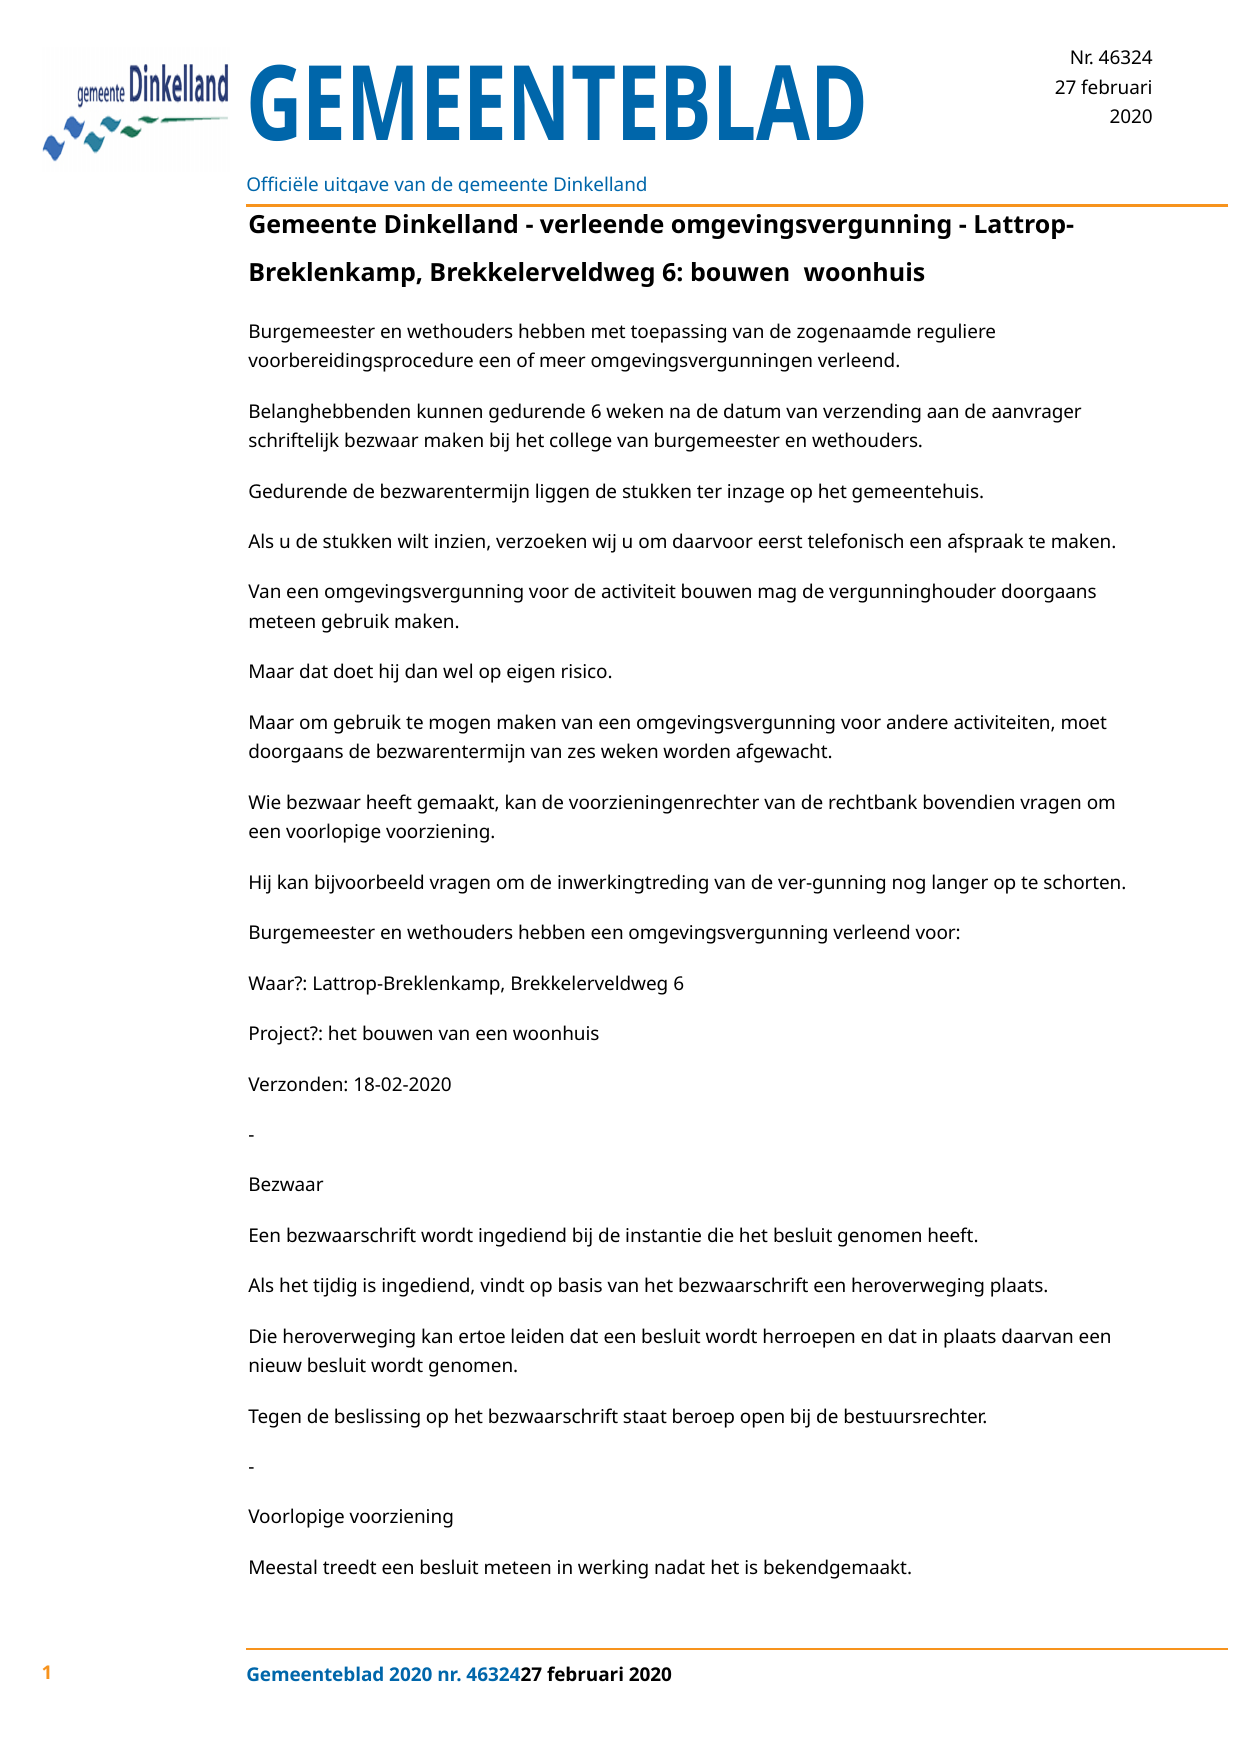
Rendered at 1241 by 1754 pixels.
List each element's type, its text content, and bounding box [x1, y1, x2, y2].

text - [248, 1453, 1152, 1479]
text Maar dat doet hij dan wel op eigen risico. [248, 659, 1152, 684]
text Wie bezwaar heeft gemaakt, kan de voorzieningenrechter van de rechtbank bovendien vragen om een voorlopige voorziening. [248, 789, 1152, 844]
text Burgemeester en wethouders hebben met toepassing van de zogenaamde reguliere voorbereidingsprocedure een of meer omgevingsvergunningen verleend. [248, 318, 1152, 373]
text Gemeente Dinkelland - verleende omgevingsvergunning - Lattrop-Breklenkamp, Brekkelerveldweg 6: bouwen woonhuis [248, 207, 1152, 288]
text Voorlopige voorziening [248, 1504, 1152, 1529]
text Burgemeester en wethouders hebben een omgevingsvergunning verleend voor: [248, 919, 1152, 945]
text - [248, 1121, 1152, 1147]
text Project?: het bouwen van een woonhuis [248, 1020, 1152, 1046]
text Hij kan bijvoorbeeld vragen om de inwerkingtreding van de ver-gunning nog langer op te schorten. [248, 869, 1152, 895]
text Maar om gebruik te mogen maken van een omgevingsvergunning voor andere activiteiten, moet doorgaans de bezwarentermijn van zes weken worden afgewacht. [248, 709, 1152, 764]
text Een bezwaarschrift wordt ingediend bij de instantie die het besluit genomen heeft. [248, 1222, 1152, 1248]
text Bezwaar [248, 1172, 1152, 1197]
picture [41, 47, 231, 172]
text Waar?: Lattrop-Breklenkamp, Brekkelerveldweg 6 [248, 970, 1152, 996]
text Verzonden: 18-02-2020 [248, 1071, 1152, 1097]
text Meestal treedt een besluit meteen in werking nadat het is bekendgemaakt. [248, 1554, 1152, 1580]
text Van een omgevingsvergunning voor de activiteit bouwen mag de vergunninghouder doorgaans meteen gebruik maken. [248, 579, 1152, 634]
text Als het tijdig is ingediend, vindt op basis van het bezwaarschrift een heroverweging plaats. [248, 1272, 1152, 1298]
text Die heroverweging kan ertoe leiden dat een besluit wordt herroepen en dat in plaats daarvan een nieuw besluit wordt genomen. [248, 1323, 1152, 1378]
text Als u de stukken wilt inzien, verzoeken wij u om daarvoor eerst telefonisch een afspraak te maken. [248, 528, 1152, 554]
text Tegen de beslissing op het bezwaarschrift staat beroep open bij de bestuursrechter. [248, 1403, 1152, 1429]
text Gedurende de bezwarentermijn liggen de stukken ter inzage op het gemeentehuis. [248, 478, 1152, 504]
text Belanghebbenden kunnen gedurende 6 weken na de datum van verzending aan de aanvrager schriftelijk bezwaar maken bij het college van burgemeester en wethouders. [248, 398, 1152, 453]
